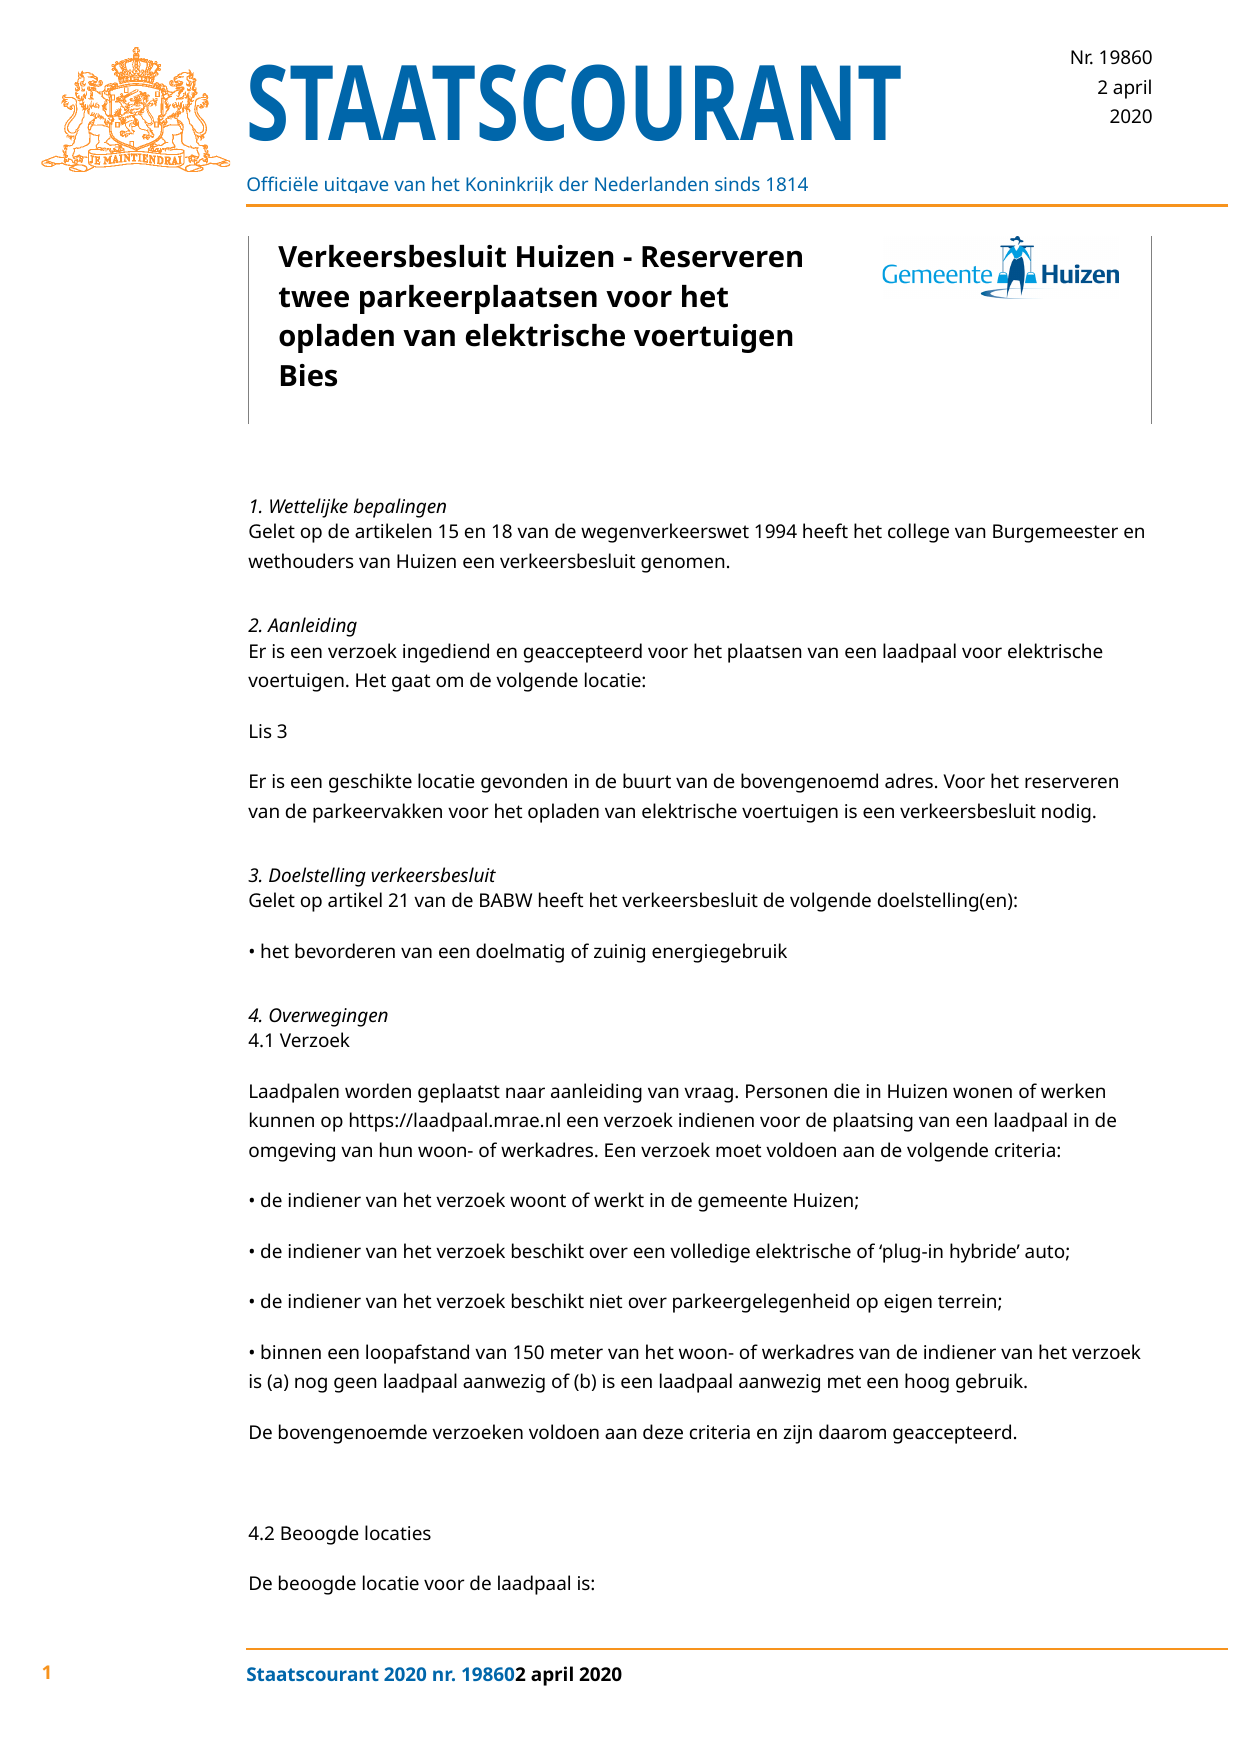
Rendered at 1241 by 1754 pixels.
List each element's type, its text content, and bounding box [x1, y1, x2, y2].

text 4.2 Beoogde locaties [248, 1520, 1152, 1546]
text • de indiener van het verzoek woont of werkt in de gemeente Huizen; [248, 1188, 1152, 1213]
text Lis 3 [248, 718, 1152, 744]
text Er is een geschikte locatie gevonden in de buurt van de bovengenoemd adres. Voor het reserveren van de parkeervakken voor het opladen van elektrische voertuigen is een verkeersbesluit nodig. [248, 768, 1152, 824]
text De beoogde locatie voor de laadpaal is: [248, 1570, 1152, 1596]
text • de indiener van het verzoek beschikt over een volledige elektrische of ‘plug-in hybride’ auto; [248, 1238, 1152, 1264]
text 1. Wettelijke bepalingen [248, 493, 1152, 519]
text 2. Aanleiding [248, 612, 1152, 638]
table_header Verkeersbesluit Huizen - Reserveren twee parkeerplaatsen voor het opladen van elektrische voertuigen Bies [249, 236, 850, 424]
picture [41, 47, 231, 172]
text • het bevorderen van een doelmatig of zuinig energiegebruik [248, 938, 1152, 964]
text Gelet op de artikelen 15 en 18 van de wegenverkeerswet 1994 heeft het college van Burgemeester en wethouders van Huizen een verkeersbesluit genomen. [248, 519, 1152, 574]
text Laadpalen worden geplaatst naar aanleiding van vraag. Personen die in Huizen wonen of werken kunnen op https://laadpaal.mrae.nl een verzoek indienen voor de plaatsing van een laadpaal in de omgeving van hun woon- of werkadres. Een verzoek moet voldoen aan de volgende criteria: [248, 1078, 1152, 1163]
text 3. Doelstelling verkeersbesluit [248, 862, 1152, 888]
table_header [850, 236, 1151, 424]
text 4.1 Verzoek [248, 1028, 1152, 1053]
text Er is een verzoek ingediend en geaccepteerd voor het plaatsen van een laadpaal voor elektrische voertuigen. Het gaat om de volgende locatie: [248, 638, 1152, 693]
text De bovengenoemde verzoeken voldoen aan deze criteria en zijn daarom geaccepteerd. [248, 1419, 1152, 1445]
text • de indiener van het verzoek beschikt niet over parkeergelegenheid op eigen terrein; [248, 1288, 1152, 1314]
text • binnen een loopafstand van 150 meter van het woon- of werkadres van de indiener van het verzoek is (a) nog geen laadpaal aanwezig of (b) is een laadpaal aanwezig met een hoog gebruik. [248, 1339, 1152, 1394]
picture [882, 236, 1119, 299]
text Gelet op artikel 21 van de BABW heeft het verkeersbesluit de volgende doelstelling(en): [248, 888, 1152, 913]
text 4. Overwegingen [248, 1002, 1152, 1028]
